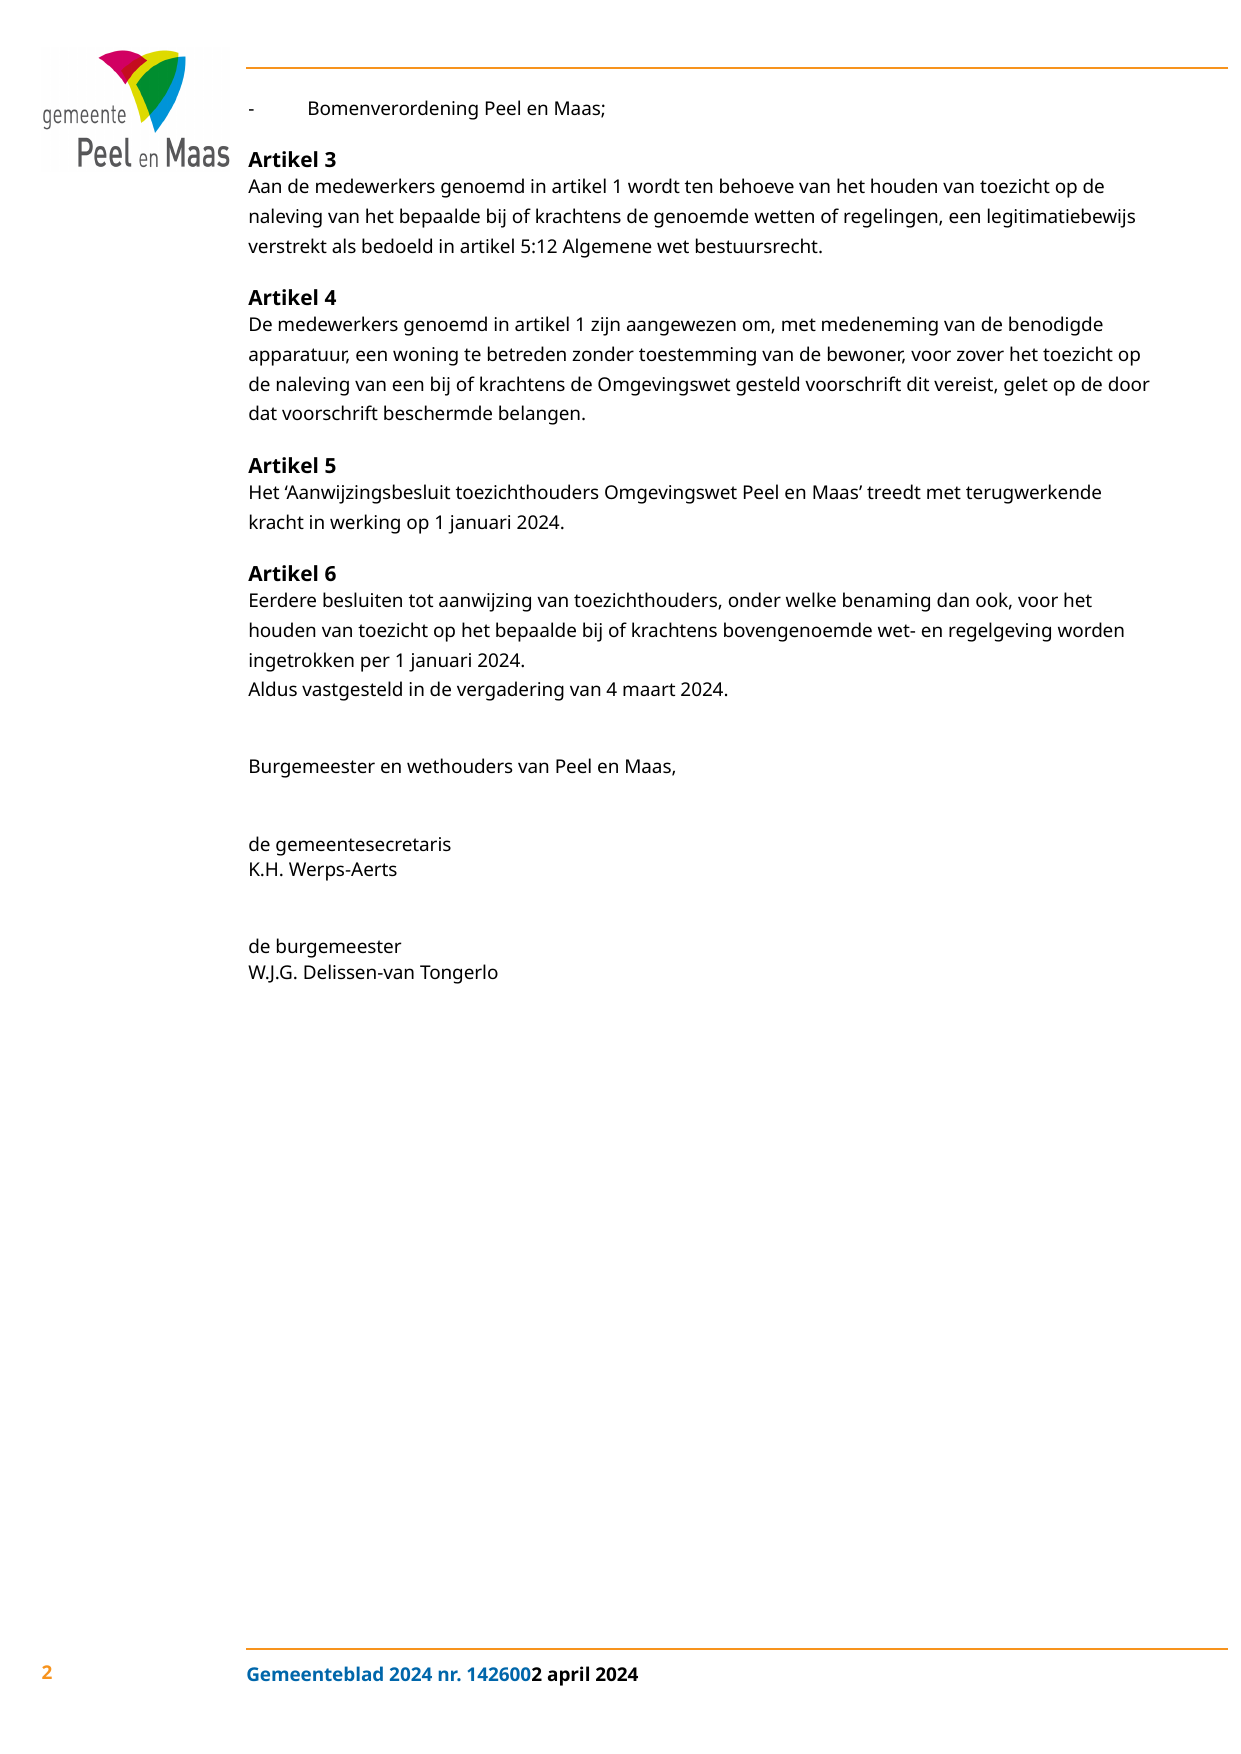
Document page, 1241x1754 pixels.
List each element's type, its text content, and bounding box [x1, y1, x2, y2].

text Het ‘Aanwijzingsbesluit toezichthouders Omgevingswet Peel en Maas’ treedt met terugwerkende kracht in werking op 1 januari 2024. [248, 479, 1152, 534]
text Aan de medewerkers genoemd in artikel 1 wordt ten behoeve van het houden van toezicht op de naleving van het bepaalde bij of krachtens de genoemde wetten of regelingen, een legitimatiebewijs verstrekt als bedoeld in artikel 5:12 Algemene wet bestuursrecht. [248, 174, 1152, 258]
text Aldus vastgesteld in de vergadering van 4 maart 2024. [248, 676, 1152, 702]
text Artikel 4 [248, 283, 1152, 312]
text de gemeentesecretaris [248, 831, 1152, 857]
text Eerdere besluiten tot aanwijzing van toezichthouders, onder welke benaming dan ook, voor het houden van toezicht op het bepaalde bij of krachtens bovengenoemde wet- en regelgeving worden ingetrokken per 1 januari 2024. [248, 588, 1152, 673]
text W.J.G. Delissen-van Tongerlo [248, 959, 1152, 985]
list Bomenverordening Peel en Maas; [248, 95, 1152, 121]
text K.H. Werps-Aerts [248, 857, 1152, 882]
text de burgemeester [248, 934, 1152, 959]
text Burgemeester en wethouders van Peel en Maas, [248, 754, 1152, 779]
text Artikel 6 [248, 559, 1152, 588]
text Artikel 5 [248, 451, 1152, 479]
text Artikel 3 [248, 145, 1152, 174]
picture [41, 47, 231, 172]
text De medewerkers genoemd in artikel 1 zijn aangewezen om, met medeneming van de benodigde apparatuur, een woning te betreden zonder toestemming van de bewoner, voor zover het toezicht op de naleving van een bij of krachtens de Omgevingswet gesteld voorschrift dit vereist, gelet op de door dat voorschrift beschermde belangen. [248, 312, 1152, 426]
